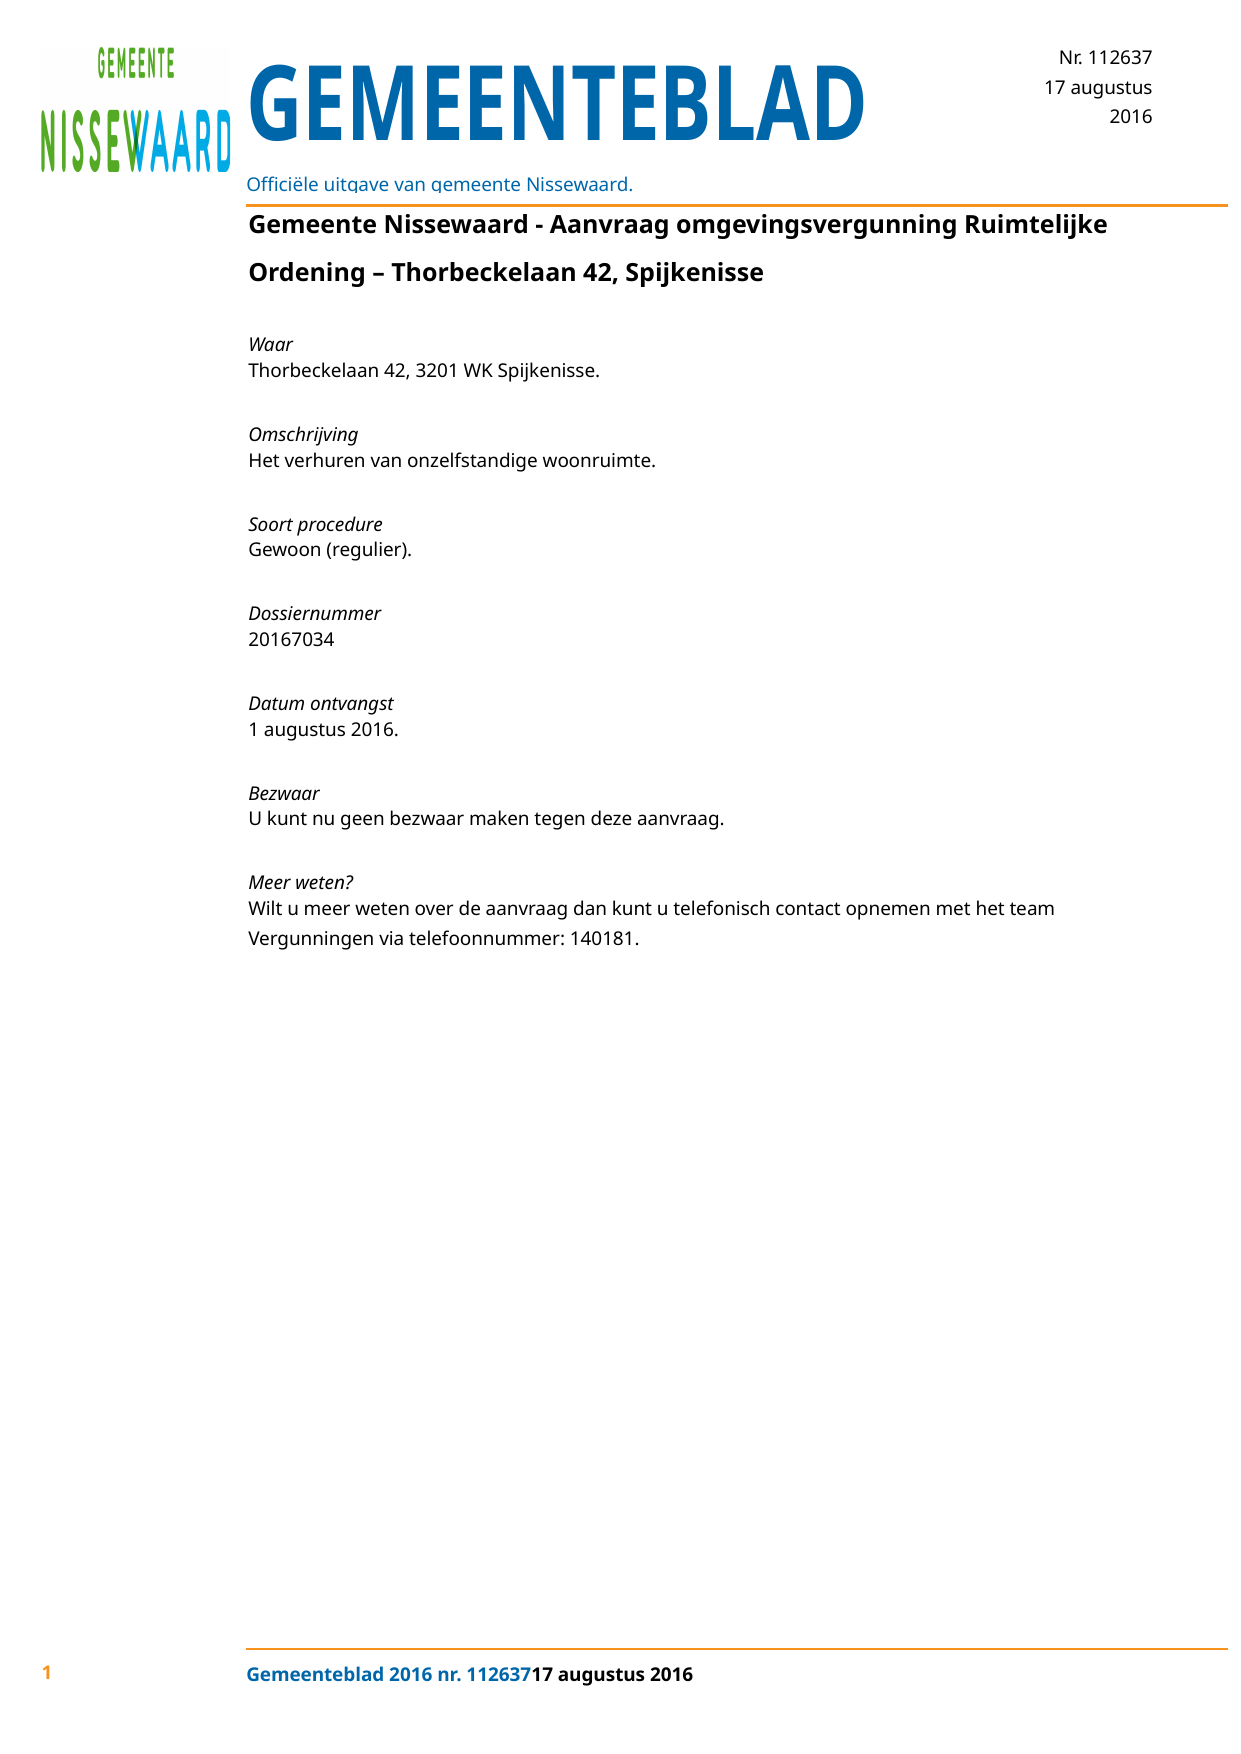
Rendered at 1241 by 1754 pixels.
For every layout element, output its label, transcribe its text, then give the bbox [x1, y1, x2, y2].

picture [200, 151, 206, 172]
text Gemeente Nissewaard - Aanvraag omgevingsvergunning Ruimtelijke Ordening – Thorbeckelaan 42, Spijkenisse [248, 207, 1152, 288]
picture [201, 122, 206, 138]
text 1 augustus 2016. [248, 716, 1152, 742]
text Meer weten? [248, 869, 1152, 895]
picture [176, 157, 187, 172]
text Bezwaar [248, 780, 1152, 806]
text Waar [248, 331, 1152, 357]
picture [154, 157, 165, 172]
text Omschrijving [248, 421, 1152, 447]
text U kunt nu geen bezwaar maken tegen deze aanvraag. [248, 806, 1152, 831]
text Het verhuren van onzelfstandige woonruimte. [248, 447, 1152, 473]
text Datum ontvangst [248, 690, 1152, 716]
text Wilt u meer weten over de aanvraag dan kunt u telefonisch contact opnemen met het team Vergunningen via telefoonnummer: 140181. [248, 895, 1152, 951]
text Dossiernummer [248, 601, 1152, 626]
text Gewoon (regulier). [248, 537, 1152, 562]
text 20167034 [248, 626, 1152, 652]
picture [222, 122, 227, 160]
text Soort procedure [248, 511, 1152, 537]
text Thorbeckelaan 42, 3201 WK Spijkenisse. [248, 357, 1152, 383]
picture [41, 47, 231, 172]
